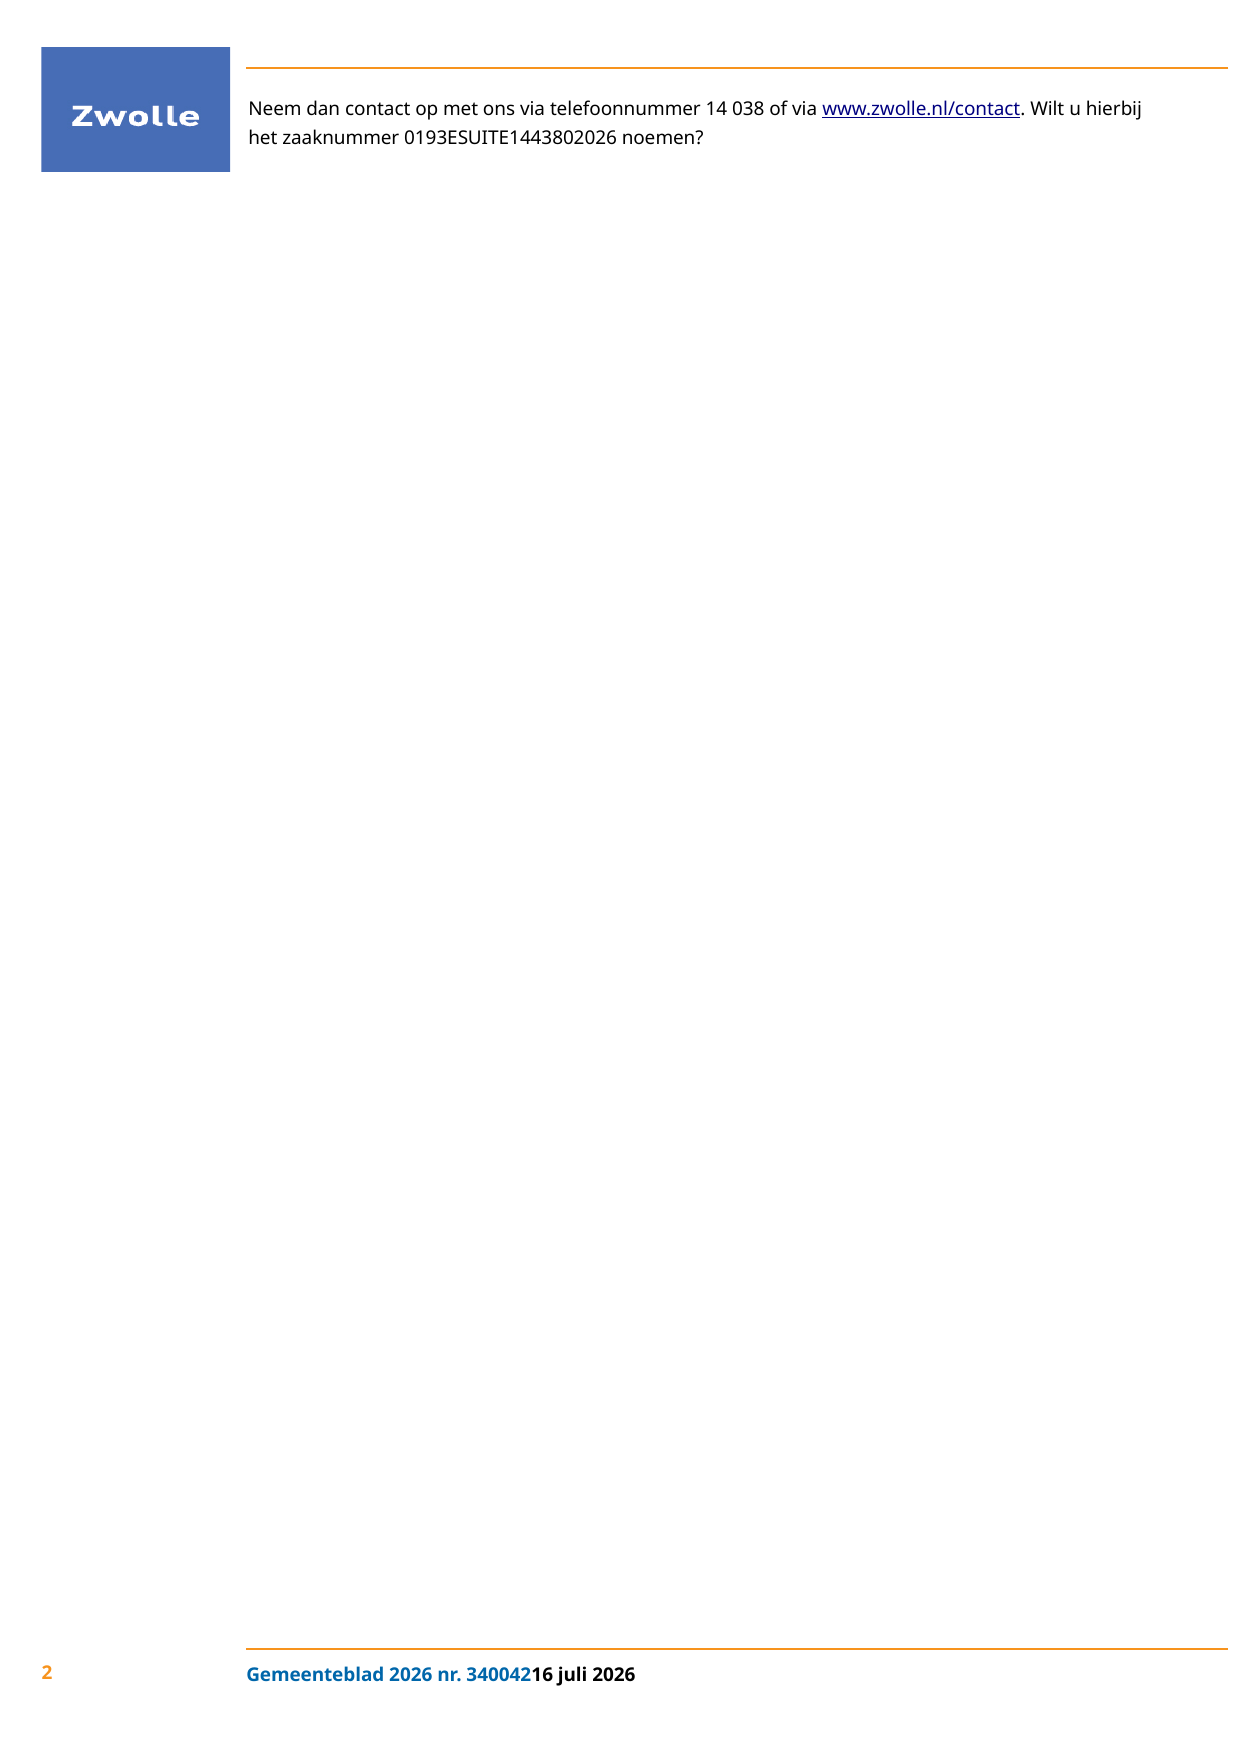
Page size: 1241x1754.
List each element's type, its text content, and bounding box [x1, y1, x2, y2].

picture [41, 47, 231, 172]
text Neem dan contact op met ons via telefoonnummer 14 038 of via www.zwolle.nl/contact. Wilt u hierbij het zaaknummer 0193ESUITE1443802026 noemen? [248, 95, 1152, 150]
